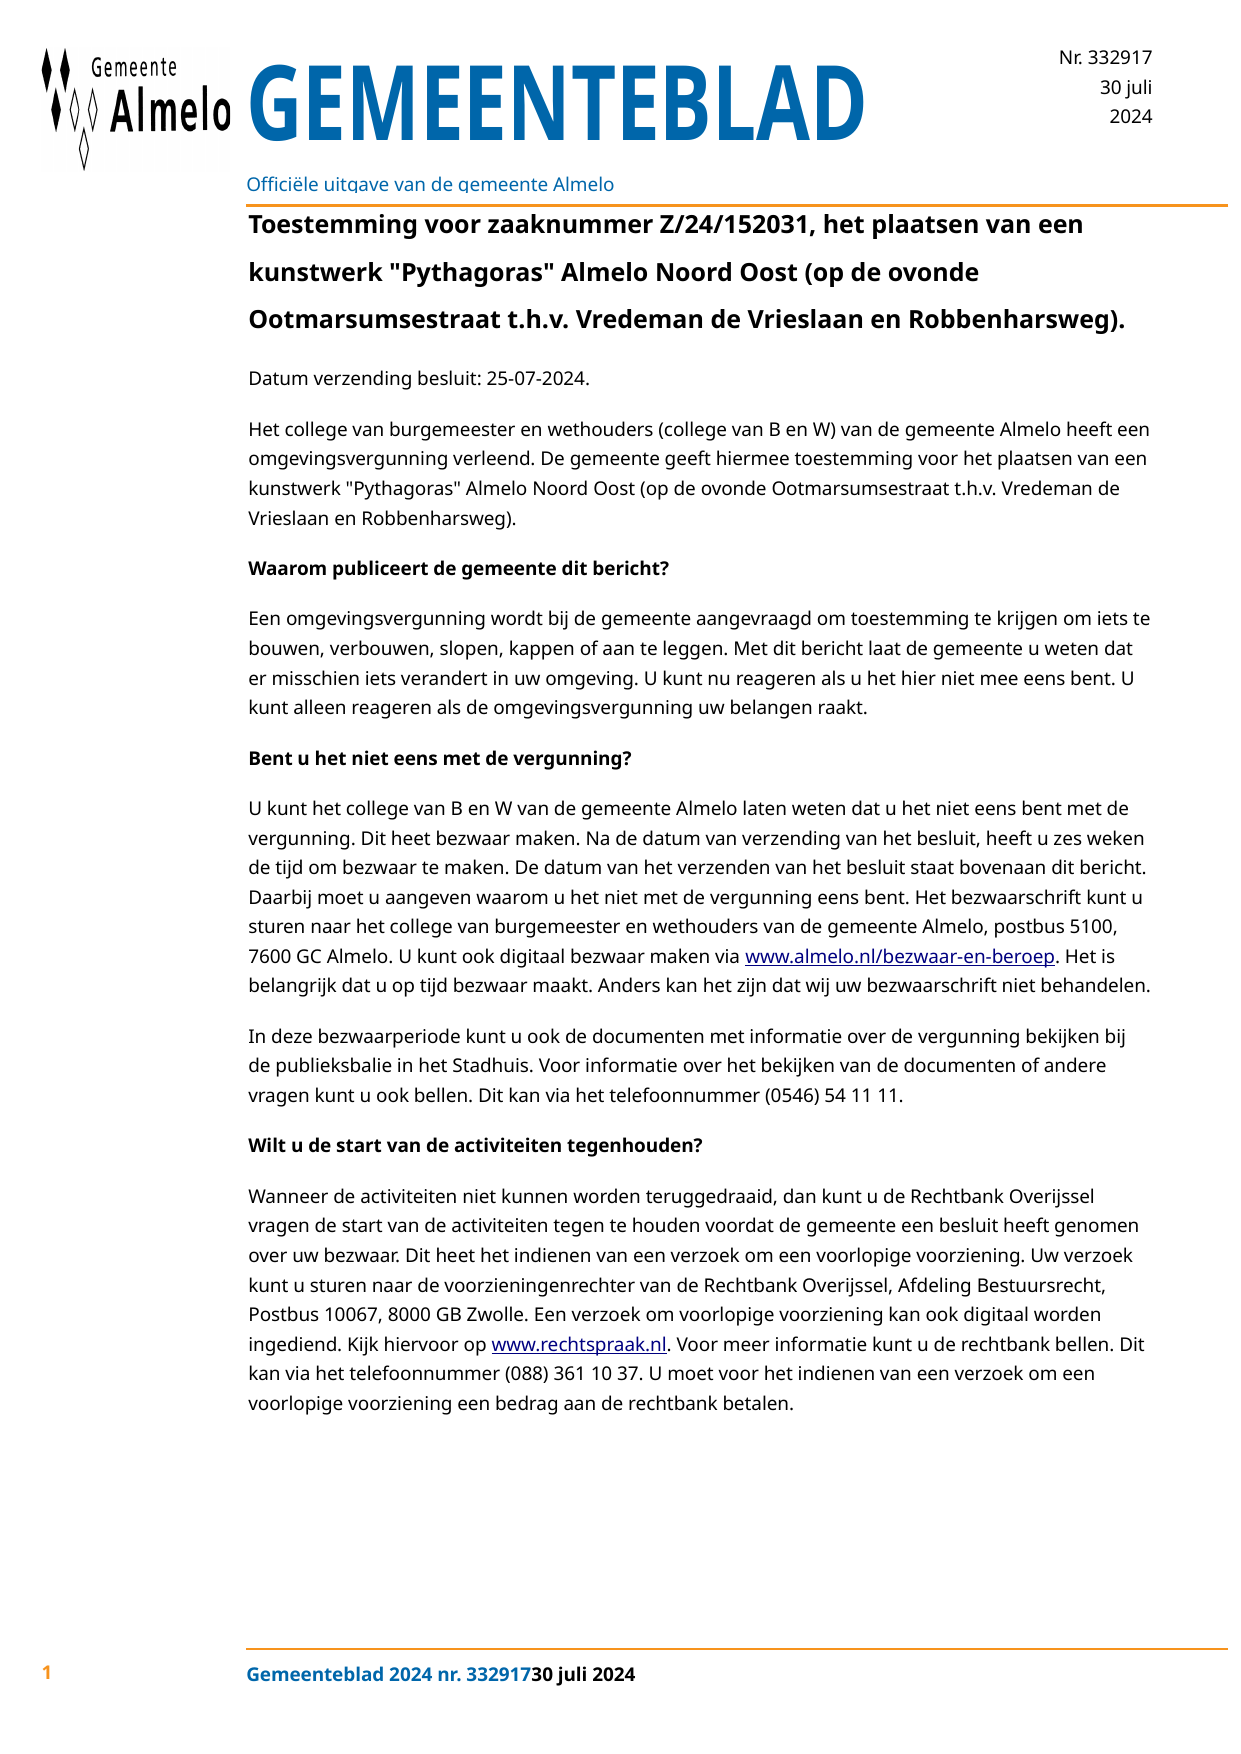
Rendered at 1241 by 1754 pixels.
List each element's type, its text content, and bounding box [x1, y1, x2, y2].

text Waarom publiceert de gemeente dit bericht? [248, 555, 1152, 581]
text Wilt u de start van de activiteiten tegenhouden? [248, 1133, 1152, 1158]
text Een omgevingsvergunning wordt bij de gemeente aangevraagd om toestemming te krijgen om iets te bouwen, verbouwen, slopen, kappen of aan te leggen. Met dit bericht laat de gemeente u weten dat er misschien iets verandert in uw omgeving. U kunt nu reageren als u het hier niet mee eens bent. U kunt alleen reageren als de omgevingsvergunning uw belangen raakt. [248, 606, 1152, 720]
text Toestemming voor zaaknummer Z/24/152031, het plaatsen van een kunstwerk "Pythagoras" Almelo Noord Oost (op de ovonde Ootmarsumsestraat t.h.v. Vredeman de Vrieslaan en Robbenharsweg). [248, 207, 1152, 336]
text Het college van burgemeester en wethouders (college van B en W) van de gemeente Almelo heeft een omgevingsvergunning verleend. De gemeente geeft hiermee toestemming voor het plaatsen van een kunstwerk "Pythagoras" Almelo Noord Oost (op de ovonde Ootmarsumsestraat t.h.v. Vredeman de Vrieslaan en Robbenharsweg). [248, 416, 1152, 530]
text Wanneer de activiteiten niet kunnen worden teruggedraaid, dan kunt u de Rechtbank Overijssel vragen de start van de activiteiten tegen te houden voordat de gemeente een besluit heeft genomen over uw bezwaar. Dit heet het indienen van een verzoek om een voorlopige voorziening. Uw verzoek kunt u sturen naar de voorzieningenrechter van de Rechtbank Overijssel, Afdeling Bestuursrecht, Postbus 10067, 8000 GB Zwolle. Een verzoek om voorlopige voorziening kan ook digitaal worden ingediend. Kijk hiervoor op www.rechtspraak.nl. Voor meer informatie kunt u de rechtbank bellen. Dit kan via het telefoonnummer (088) 361 10 37. U moet voor het indienen van een verzoek om een voorlopige voorziening een bedrag aan de rechtbank betalen. [248, 1183, 1152, 1416]
text U kunt het college van B en W van de gemeente Almelo laten weten dat u het niet eens bent met de vergunning. Dit heet bezwaar maken. Na de datum van verzending van het besluit, heeft u zes weken de tijd om bezwaar te maken. De datum van het verzenden van het besluit staat bovenaan dit bericht. Daarbij moet u aangeven waarom u het niet met de vergunning eens bent. Het bezwaarschrift kunt u sturen naar het college van burgemeester en wethouders van de gemeente Almelo, postbus 5100, 7600 GC Almelo. U kunt ook digitaal bezwaar maken via www.almelo.nl/bezwaar-en-beroep. Het is belangrijk dat u op tijd bezwaar maakt. Anders kan het zijn dat wij uw bezwaarschrift niet behandelen. [248, 795, 1152, 998]
text Bent u het niet eens met de vergunning? [248, 745, 1152, 770]
text In deze bezwaarperiode kunt u ook de documenten met informatie over de vergunning bekijken bij de publieksbalie in het Stadhuis. Voor informatie over het bekijken van de documenten of andere vragen kunt u ook bellen. Dit kan via het telefoonnummer (0546) 54 11 11. [248, 1023, 1152, 1108]
text Datum verzending besluit: 25-07-2024. [248, 366, 1152, 391]
picture [41, 47, 231, 172]
